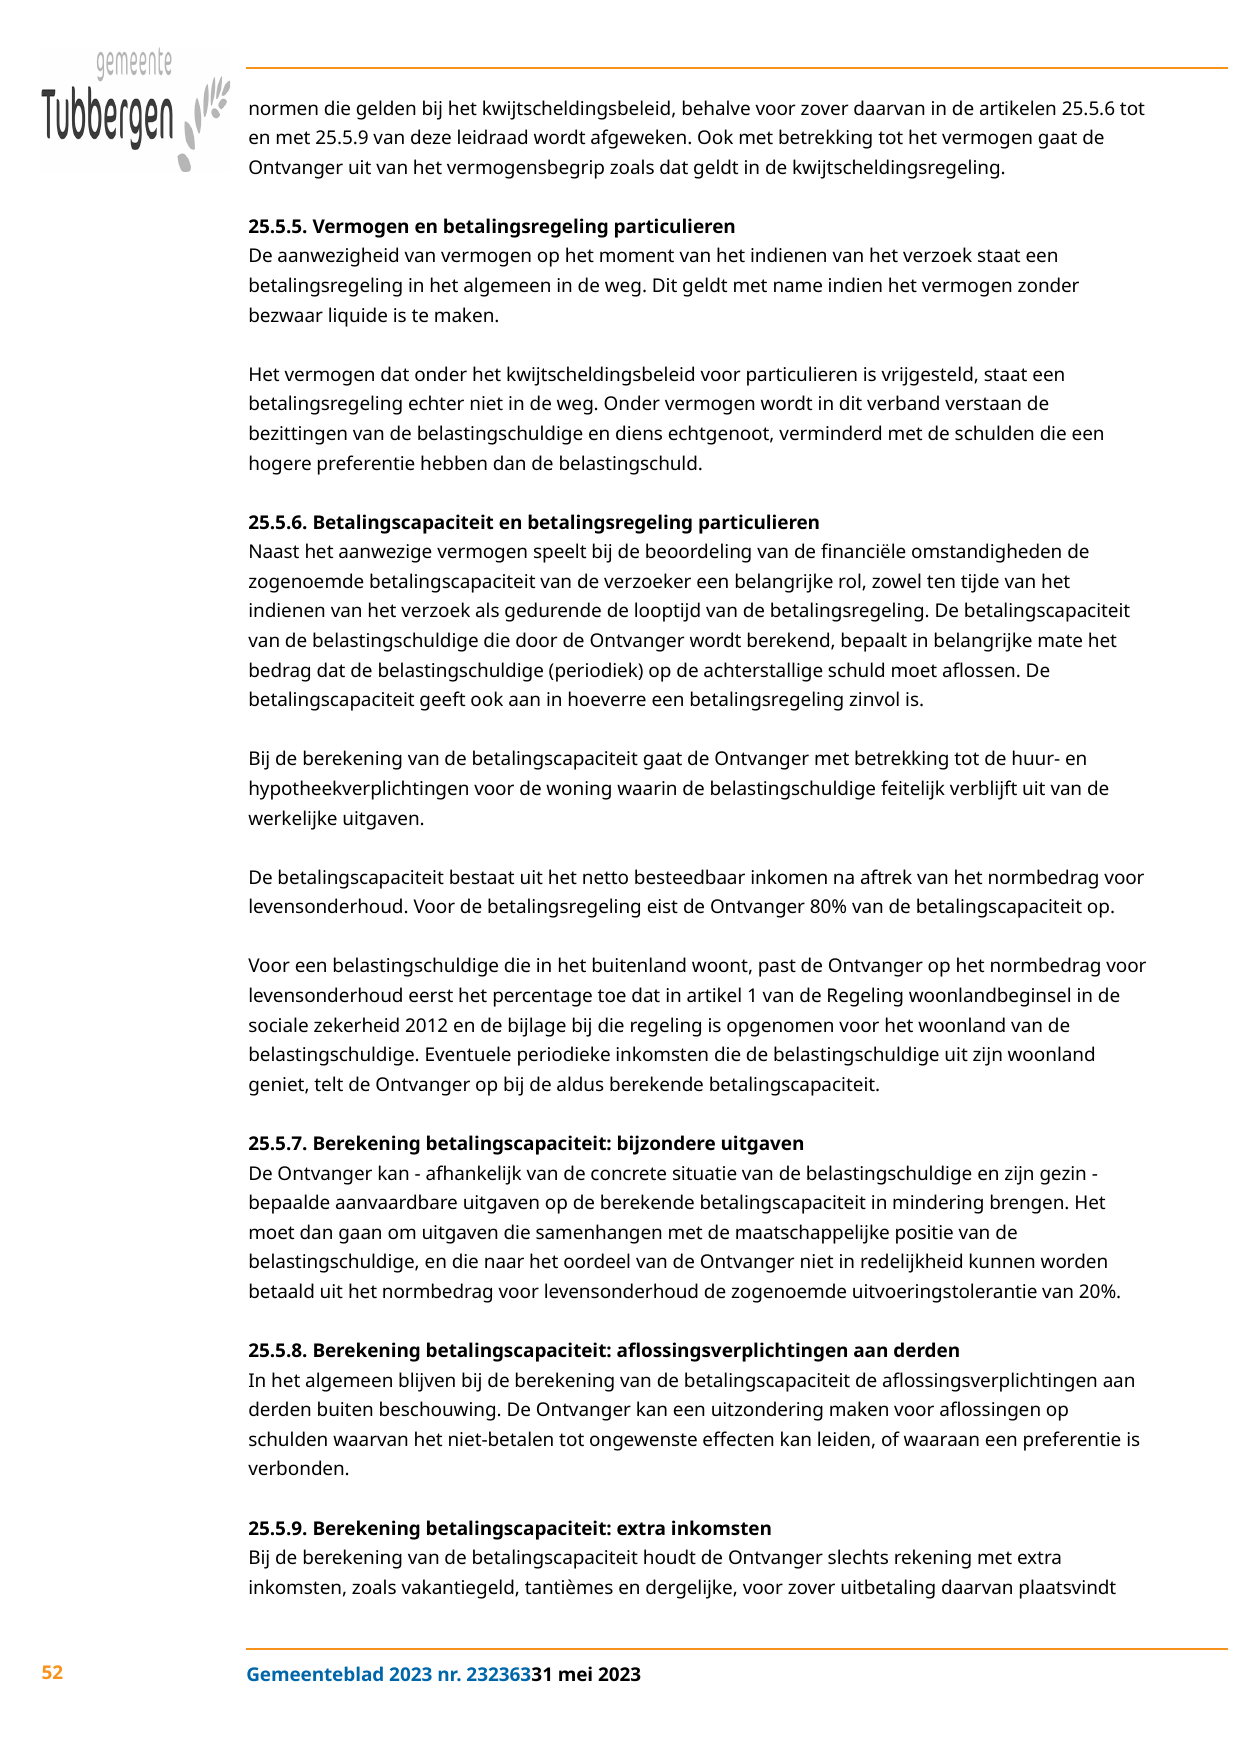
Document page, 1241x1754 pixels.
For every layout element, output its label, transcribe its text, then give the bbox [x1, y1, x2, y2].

text 25.5.5. Vermogen en betalingsregeling particulieren [248, 213, 1152, 239]
text Bij de berekening van de betalingscapaciteit houdt de Ontvanger slechts rekening met extra inkomsten, zoals vakantiegeld, tantièmes en dergelijke, voor zover uitbetaling daarvan plaatsvindt [248, 1544, 1152, 1600]
text De Ontvanger kan - afhankelijk van de concrete situatie van de belastingschuldige en zijn gezin - bepaalde aanvaardbare uitgaven op de berekende betalingscapaciteit in mindering brengen. Het moet dan gaan om uitgaven die samenhangen met de maatschappelijke positie van de belastingschuldige, en die naar het oordeel van de Ontvanger niet in redelijkheid kunnen worden betaald uit het normbedrag voor levensonderhoud de zogenoemde uitvoeringstolerantie van 20%. [248, 1160, 1152, 1304]
text Naast het aanwezige vermogen speelt bij de beoordeling van de financiële omstandigheden de zogenoemde betalingscapaciteit van de verzoeker een belangrijke rol, zowel ten tijde van het indienen van het verzoek als gedurende de looptijd van de betalingsregeling. De betalingscapaciteit van de belastingschuldige die door de Ontvanger wordt berekend, bepaalt in belangrijke mate het bedrag dat de belastingschuldige (periodiek) op de achterstallige schuld moet aflossen. De betalingscapaciteit geeft ook aan in hoeverre een betalingsregeling zinvol is. [248, 538, 1152, 712]
text Voor een belastingschuldige die in het buitenland woont, past de Ontvanger op het normbedrag voor levensonderhoud eerst het percentage toe dat in artikel 1 van de Regeling woonlandbeginsel in de sociale zekerheid 2012 en de bijlage bij die regeling is opgenomen voor het woonland van de belastingschuldige. Eventuele periodieke inkomsten die de belastingschuldige uit zijn woonland geniet, telt de Ontvanger op bij de aldus berekende betalingscapaciteit. [248, 953, 1152, 1097]
text 25.5.9. Berekening betalingscapaciteit: extra inkomsten [248, 1515, 1152, 1541]
text 25.5.6. Betalingscapaciteit en betalingsregeling particulieren [248, 509, 1152, 535]
text In het algemeen blijven bij de berekening van de betalingscapaciteit de aflossingsverplichtingen aan derden buiten beschouwing. De Ontvanger kan een uitzondering maken voor aflossingen op schulden waarvan het niet-betalen tot ongewenste effecten kan leiden, of waaraan een preferentie is verbonden. [248, 1367, 1152, 1481]
text Bij de berekening van de betalingscapaciteit gaat de Ontvanger met betrekking tot de huur- en hypotheekverplichtingen voor de woning waarin de belastingschuldige feitelijk verblijft uit van de werkelijke uitgaven. [248, 746, 1152, 831]
text 25.5.7. Berekening betalingscapaciteit: bijzondere uitgaven [248, 1130, 1152, 1156]
text 25.5.8. Berekening betalingscapaciteit: aflossingsverplichtingen aan derden [248, 1337, 1152, 1363]
picture [41, 47, 231, 172]
text De aanwezigheid van vermogen op het moment van het indienen van het verzoek staat een betalingsregeling in het algemeen in de weg. Dit geldt met name indien het vermogen zonder bezwaar liquide is te maken. [248, 243, 1152, 328]
text normen die gelden bij het kwijtscheldingsbeleid, behalve voor zover daarvan in de artikelen 25.5.6 tot en met 25.5.9 van deze leidraad wordt afgeweken. Ook met betrekking tot het vermogen gaat de Ontvanger uit van het vermogensbegrip zoals dat geldt in de kwijtscheldingsregeling. [248, 95, 1152, 180]
text Het vermogen dat onder het kwijtscheldingsbeleid voor particulieren is vrijgesteld, staat een betalingsregeling echter niet in de weg. Onder vermogen wordt in dit verband verstaan de bezittingen van de belastingschuldige en diens echtgenoot, verminderd met de schulden die een hogere preferentie hebben dan de belastingschuld. [248, 361, 1152, 476]
text De betalingscapaciteit bestaat uit het netto besteedbaar inkomen na aftrek van het normbedrag voor levensonderhoud. Voor de betalingsregeling eist de Ontvanger 80% van de betalingscapaciteit op. [248, 864, 1152, 919]
